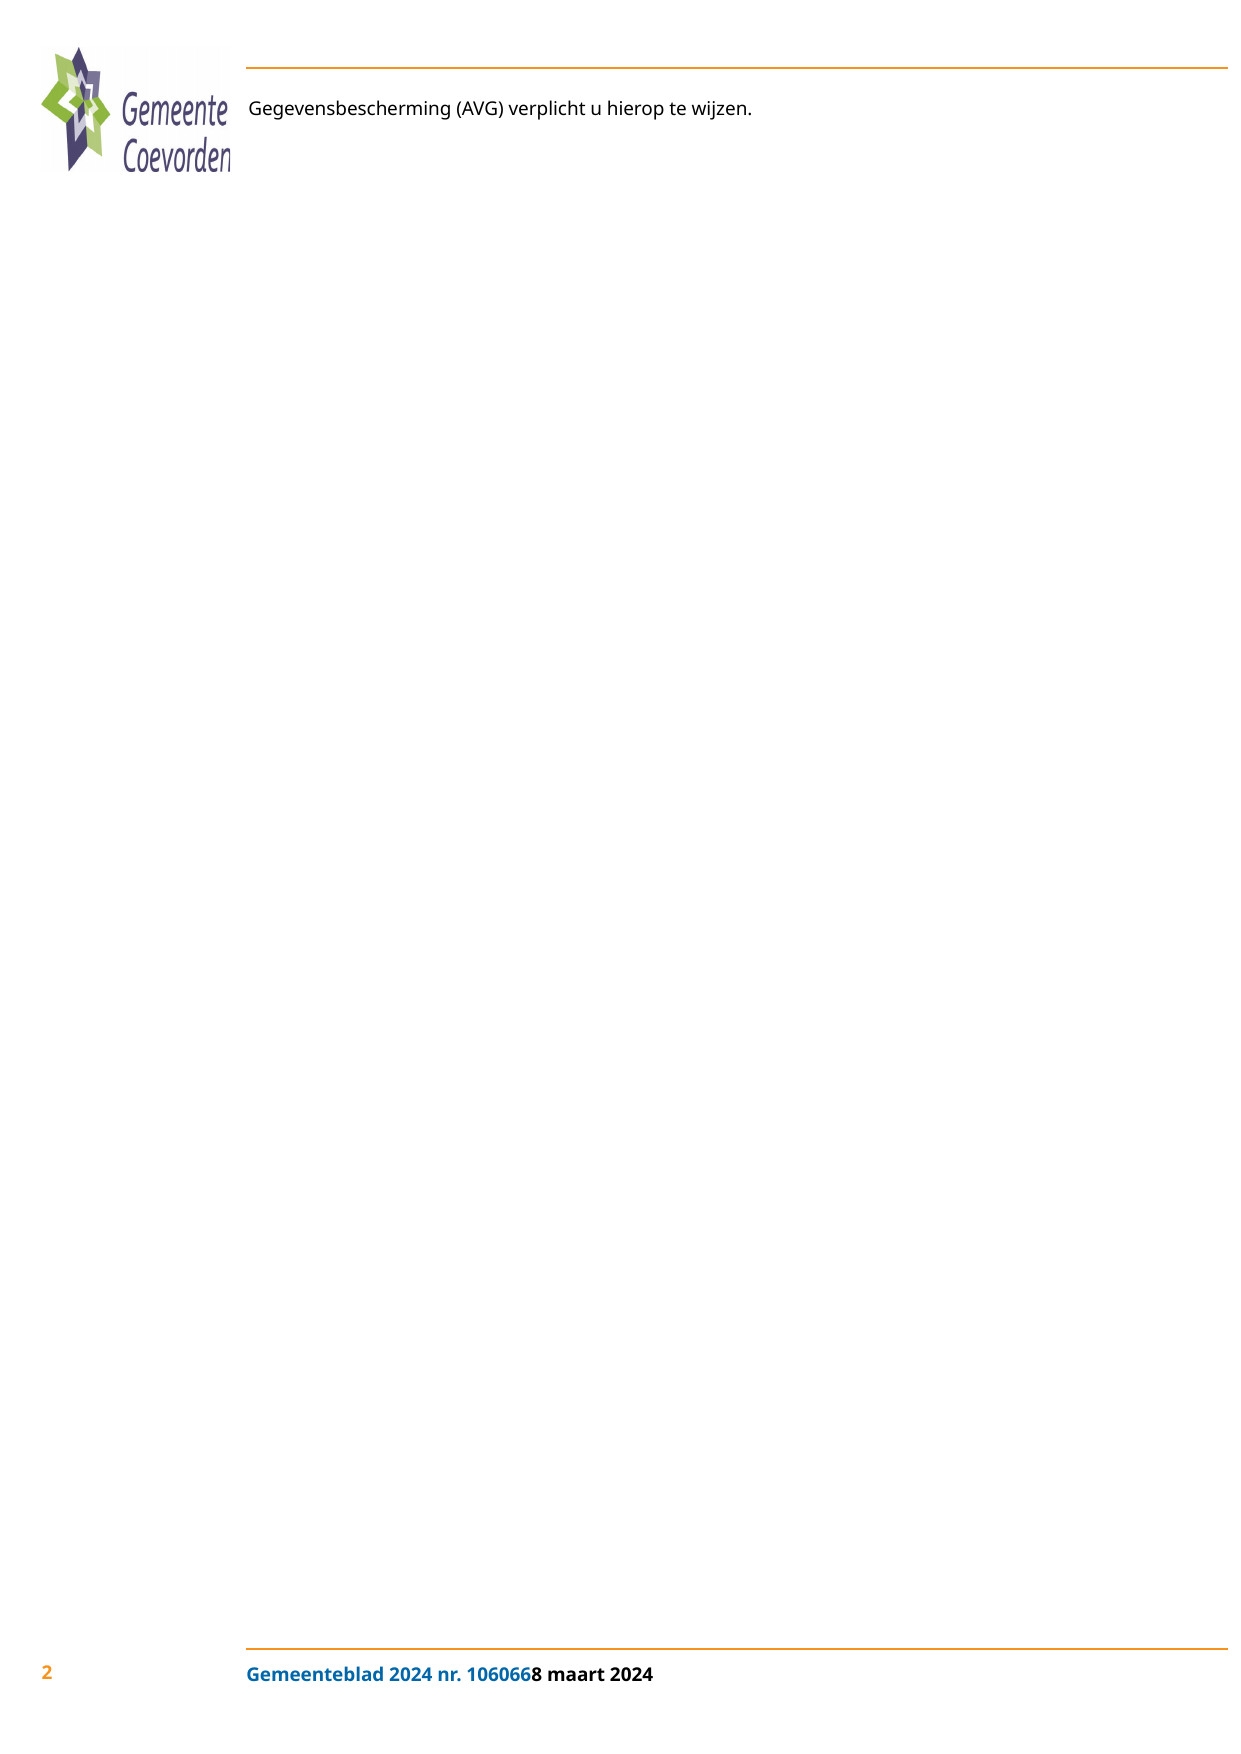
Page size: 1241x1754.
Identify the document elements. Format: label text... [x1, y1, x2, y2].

text Gegevensbescherming (AVG) verplicht u hierop te wijzen. [248, 95, 1152, 121]
picture [41, 47, 231, 172]
